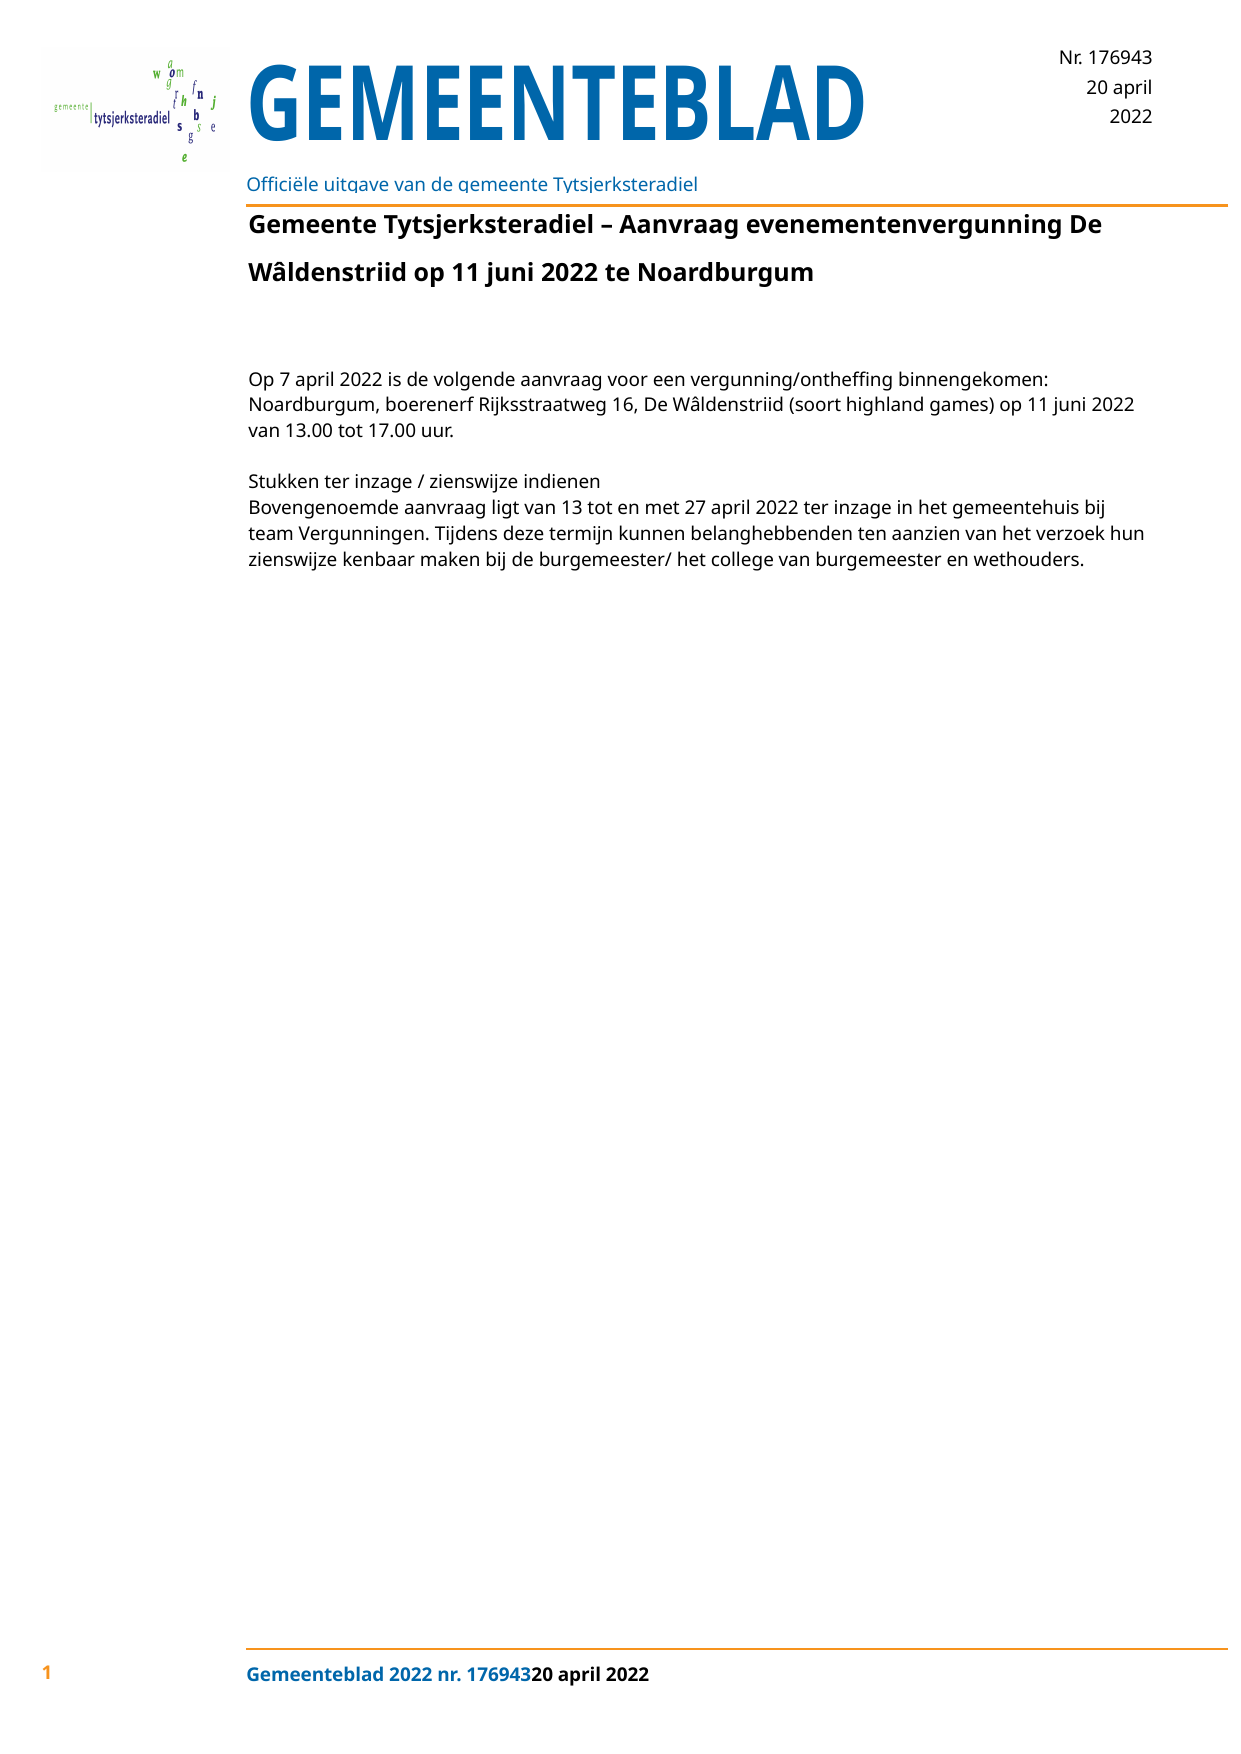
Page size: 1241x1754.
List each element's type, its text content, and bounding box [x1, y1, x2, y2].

picture [41, 47, 231, 172]
text Op 7 april 2022 is de volgende aanvraag voor een vergunning/ontheffing binnengekomen: [248, 366, 1152, 391]
text Stukken ter inzage / zienswijze indienen [248, 469, 1152, 494]
text Gemeente Tytsjerksteradiel – Aanvraag evenementenvergunning De Wâldenstriid op 11 juni 2022 te Noardburgum [248, 207, 1152, 288]
text Noardburgum, boerenerf Rijksstraatweg 16, De Wâldenstriid (soort highland games) op 11 juni 2022 van 13.00 tot 17.00 uur. [248, 391, 1152, 443]
text Bovengenoemde aanvraag ligt van 13 tot en met 27 april 2022 ter inzage in het gemeentehuis bij team Vergunningen. Tijdens deze termijn kunnen belanghebbenden ten aanzien van het verzoek hun zienswijze kenbaar maken bij de burgemeester/ het college van burgemeester en wethouders. [248, 494, 1152, 572]
